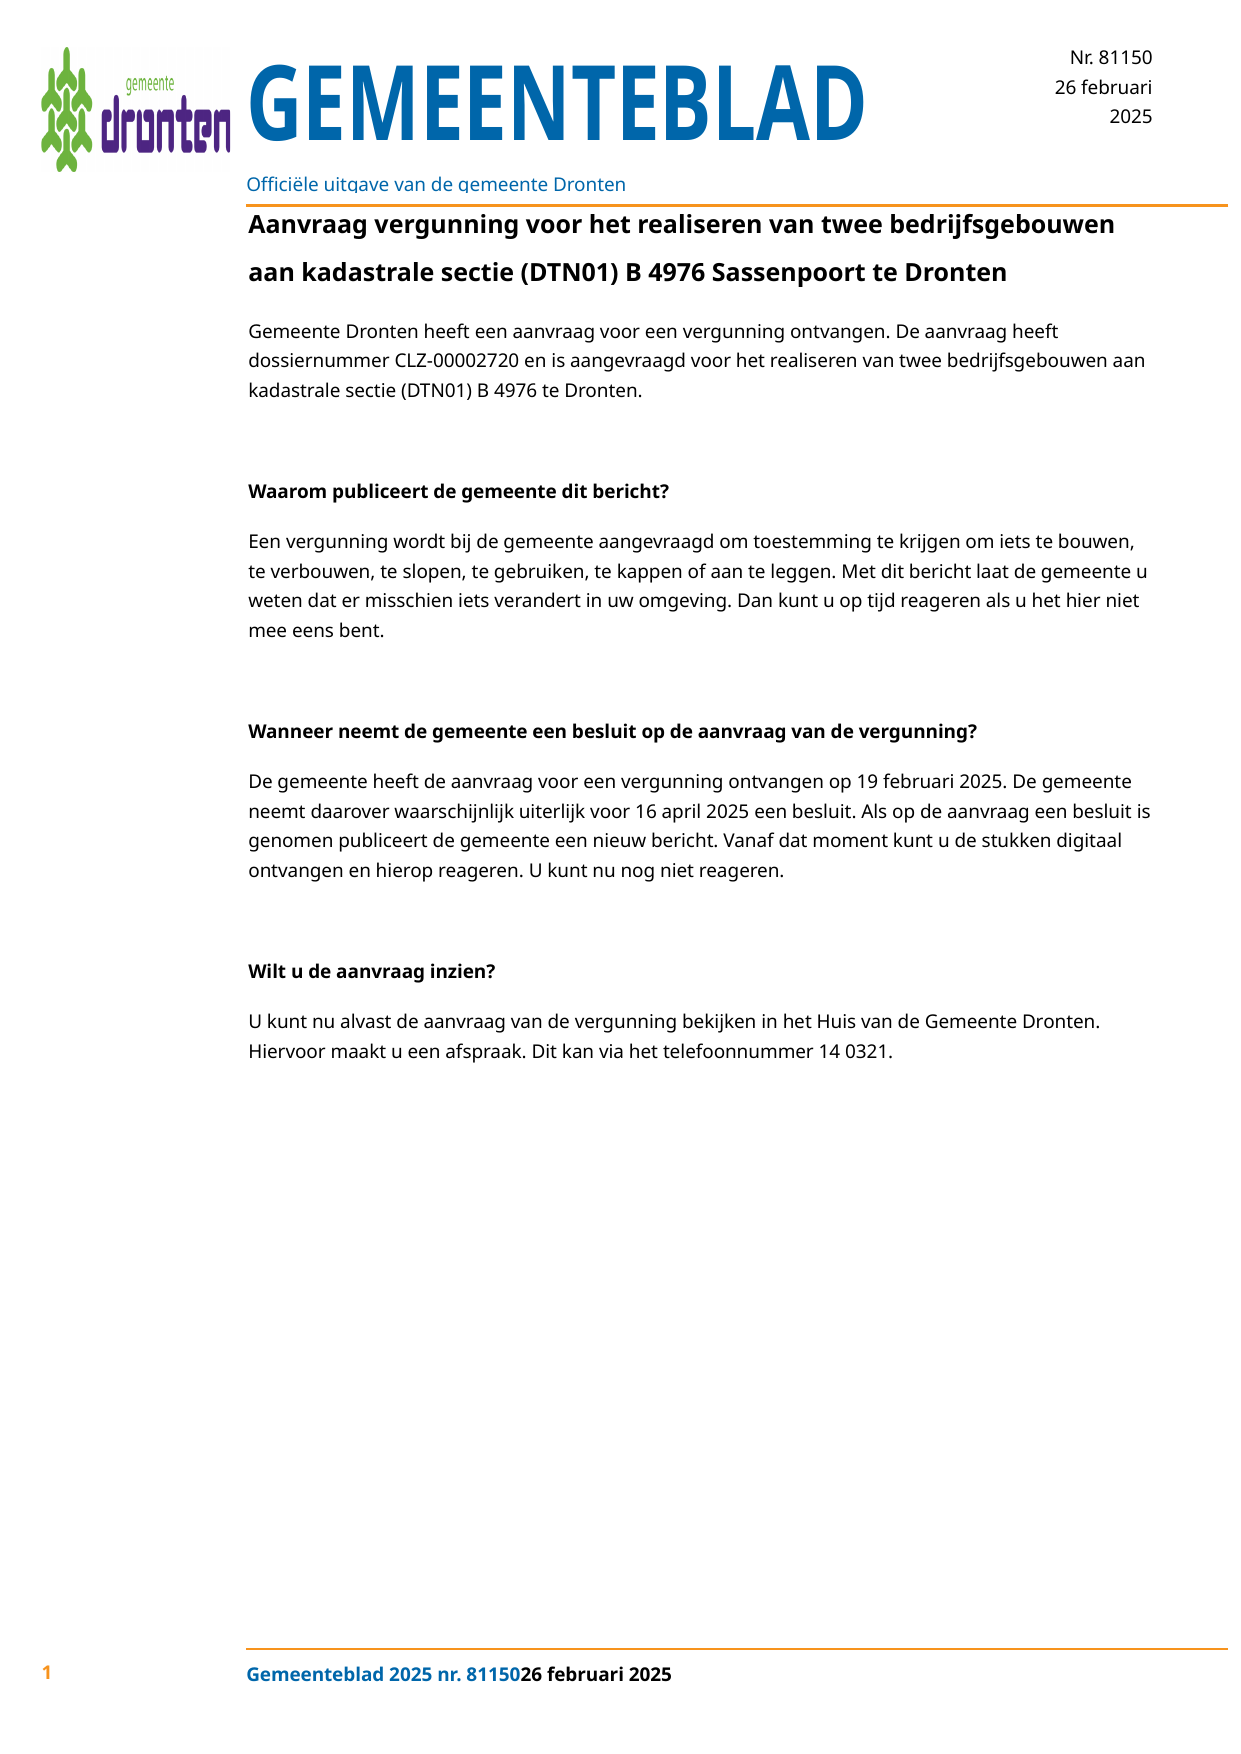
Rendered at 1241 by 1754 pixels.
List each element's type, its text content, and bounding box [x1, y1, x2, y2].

text Aanvraag vergunning voor het realiseren van twee bedrijfsgebouwen aan kadastrale sectie (DTN01) B 4976 Sassenpoort te Dronten [248, 207, 1152, 288]
text Wanneer neemt de gemeente een besluit op de aanvraag van de vergunning? [248, 718, 1152, 744]
text De gemeente heeft de aanvraag voor een vergunning ontvangen op 19 februari 2025. De gemeente neemt daarover waarschijnlijk uiterlijk voor 16 april 2025 een besluit. Als op de aanvraag een besluit is genomen publiceert de gemeente een nieuw bericht. Vanaf dat moment kunt u de stukken digitaal ontvangen en hierop reageren. U kunt nu nog niet reageren. [248, 768, 1152, 883]
text U kunt nu alvast de aanvraag van de vergunning bekijken in het Huis van de Gemeente Dronten. Hiervoor maakt u een afspraak. Dit kan via het telefoonnummer 14 0321. [248, 1008, 1152, 1064]
text Waarom publiceert de gemeente dit bericht? [248, 478, 1152, 504]
text Wilt u de aanvraag inzien? [248, 958, 1152, 984]
text Gemeente Dronten heeft een aanvraag voor een vergunning ontvangen. De aanvraag heeft dossiernummer CLZ-00002720 en is aangevraagd voor het realiseren van twee bedrijfsgebouwen aan kadastrale sectie (DTN01) B 4976 te Dronten. [248, 318, 1152, 403]
picture [41, 47, 231, 172]
text Een vergunning wordt bij de gemeente aangevraagd om toestemming te krijgen om iets te bouwen, te verbouwen, te slopen, te gebruiken, te kappen of aan te leggen. Met dit bericht laat de gemeente u weten dat er misschien iets verandert in uw omgeving. Dan kunt u op tijd reageren als u het hier niet mee eens bent. [248, 528, 1152, 643]
